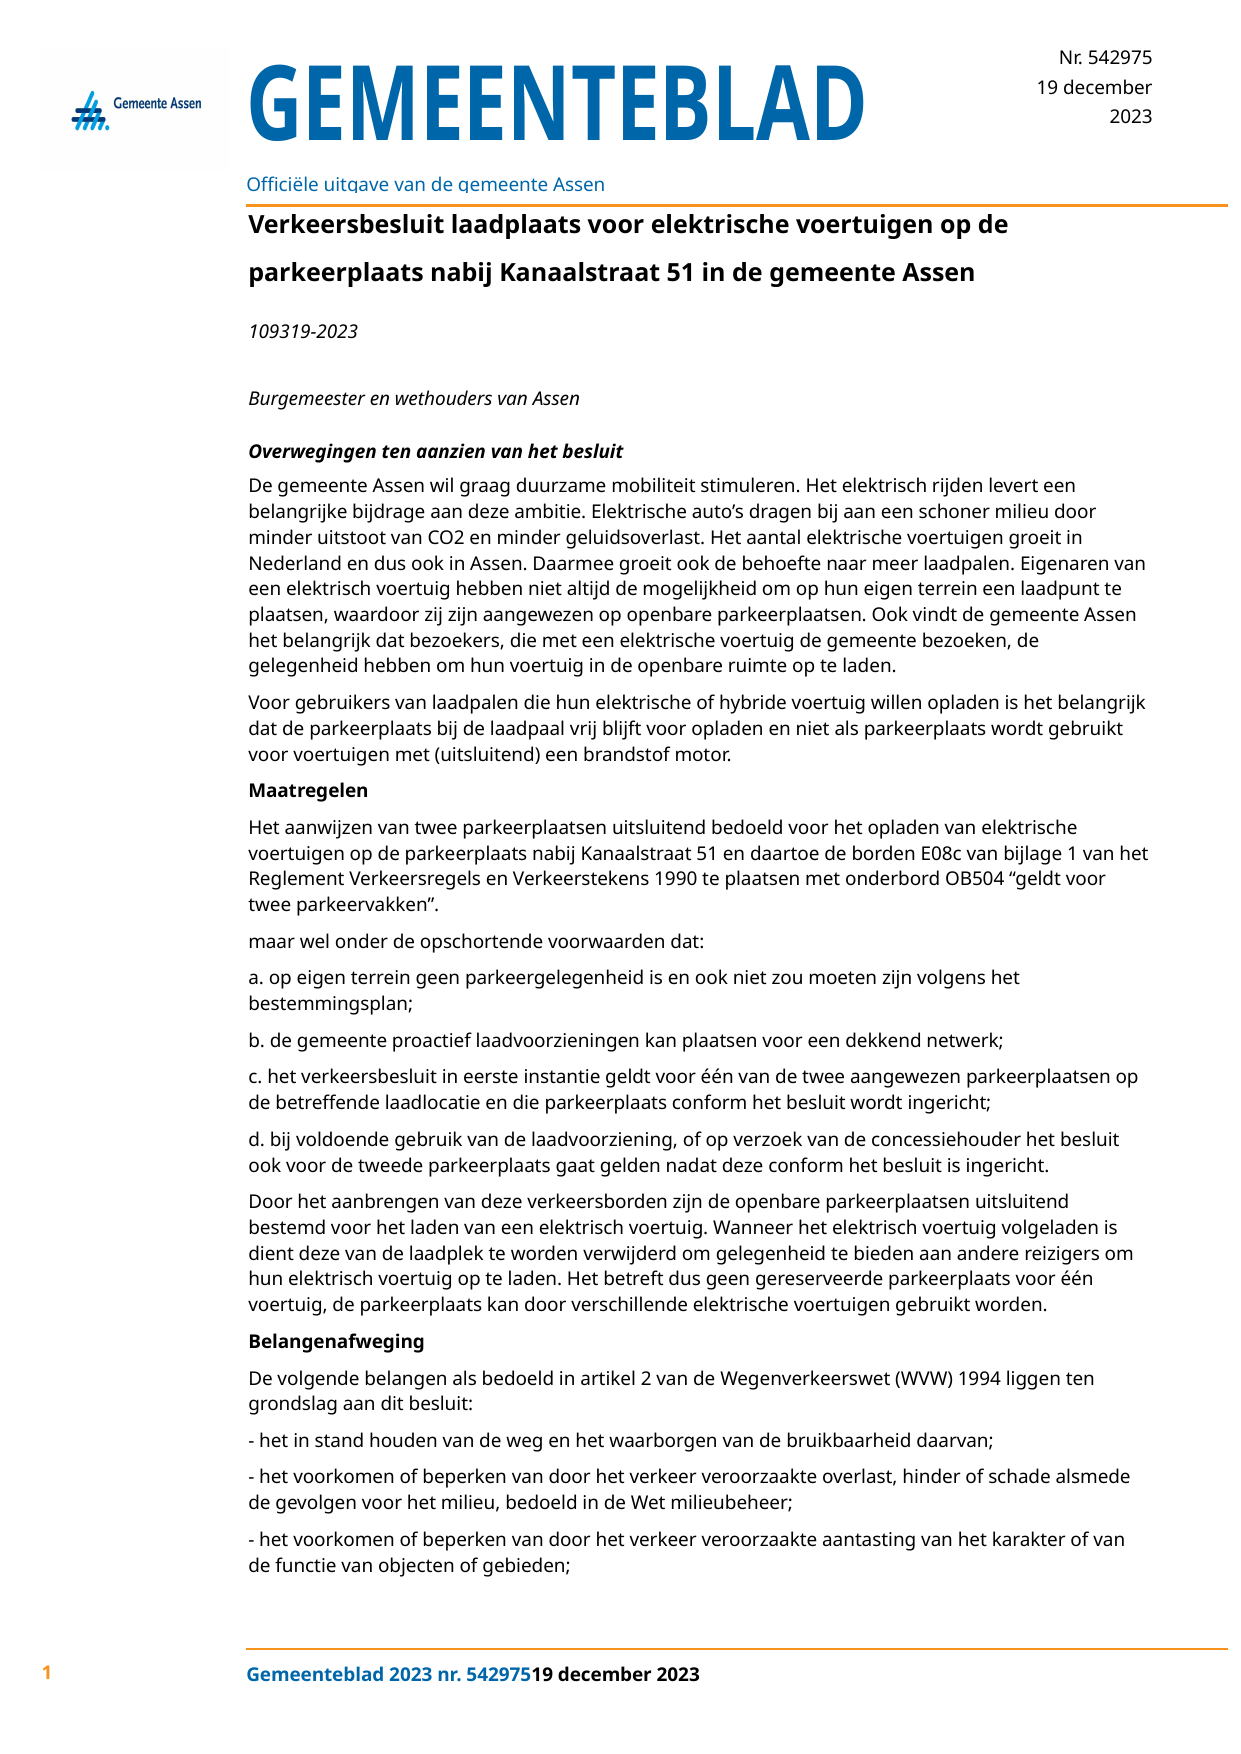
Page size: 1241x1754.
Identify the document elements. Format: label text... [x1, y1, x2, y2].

text - het in stand houden van de weg en het waarborgen van de bruikbaarheid daarvan; [248, 1427, 1152, 1453]
text Het aanwijzen van twee parkeerplaatsen uitsluitend bedoeld voor het opladen van elektrische voertuigen op de parkeerplaats nabij Kanaalstraat 51 en daartoe de borden E08c van bijlage 1 van het Reglement Verkeersregels en Verkeerstekens 1990 te plaatsen met onderbord OB504 “geldt voor twee parkeervakken”. [248, 814, 1152, 917]
text - het voorkomen of beperken van door het verkeer veroorzaakte overlast, hinder of schade alsmede de gevolgen voor het milieu, bedoeld in de Wet milieubeheer; [248, 1464, 1152, 1515]
text Burgemeester en wethouders van Assen [248, 386, 1152, 411]
text 109319-2023 [248, 318, 1152, 344]
text - het voorkomen of beperken van door het verkeer veroorzaakte aantasting van het karakter of van de functie van objecten of gebieden; [248, 1526, 1152, 1578]
text maar wel onder de opschortende voorwaarden dat: [248, 928, 1152, 954]
text Door het aanbrengen van deze verkeersborden zijn de openbare parkeerplaatsen uitsluitend bestemd voor het laden van een elektrisch voertuig. Wanneer het elektrisch voertuig volgeladen is dient deze van de laadplek te worden verwijderd om gelegenheid te bieden aan andere reizigers om hun elektrisch voertuig op te laden. Het betreft dus geen gereserveerde parkeerplaats voor één voertuig, de parkeerplaats kan door verschillende elektrische voertuigen gebruikt worden. [248, 1188, 1152, 1317]
text Overwegingen ten aanzien van het besluit [248, 438, 1152, 464]
text De gemeente Assen wil graag duurzame mobiliteit stimuleren. Het elektrisch rijden levert een belangrijke bijdrage aan deze ambitie. Elektrische auto’s dragen bij aan een schoner milieu door minder uitstoot van CO2 en minder geluidsoverlast. Het aantal elektrische voertuigen groeit in Nederland en dus ook in Assen. Daarmee groeit ook de behoefte naar meer laadpalen. Eigenaren van een elektrisch voertuig hebben niet altijd de mogelijkheid om op hun eigen terrein een laadpunt te plaatsen, waardoor zij zijn aangewezen op openbare parkeerplaatsen. Ook vindt de gemeente Assen het belangrijk dat bezoekers, die met een elektrische voertuig de gemeente bezoeken, de gelegenheid hebben om hun voertuig in de openbare ruimte op te laden. [248, 472, 1152, 678]
text d. bij voldoende gebruik van de laadvoorziening, of op verzoek van de concessiehouder het besluit ook voor de tweede parkeerplaats gaat gelden nadat deze conform het besluit is ingericht. [248, 1126, 1152, 1177]
text Belangenafweging [248, 1328, 1152, 1354]
text Voor gebruikers van laadpalen die hun elektrische of hybride voertuig willen opladen is het belangrijk dat de parkeerplaats bij de laadpaal vrij blijft voor opladen en niet als parkeerplaats wordt gebruikt voor voertuigen met (uitsluitend) een brandstof motor. [248, 689, 1152, 766]
picture [41, 47, 231, 172]
text De volgende belangen als bedoeld in artikel 2 van de Wegenverkeerswet (WVW) 1994 liggen ten grondslag aan dit besluit: [248, 1365, 1152, 1416]
text b. de gemeente proactief laadvoorzieningen kan plaatsen voor een dekkend netwerk; [248, 1027, 1152, 1053]
text Maatregelen [248, 777, 1152, 803]
text c. het verkeersbesluit in eerste instantie geldt voor één van de twee aangewezen parkeerplaatsen op de betreffende laadlocatie en die parkeerplaats conform het besluit wordt ingericht; [248, 1064, 1152, 1115]
text a. op eigen terrein geen parkeergelegenheid is en ook niet zou moeten zijn volgens het bestemmingsplan; [248, 964, 1152, 1016]
text Verkeersbesluit laadplaats voor elektrische voertuigen op de parkeerplaats nabij Kanaalstraat 51 in de gemeente Assen [248, 207, 1152, 288]
